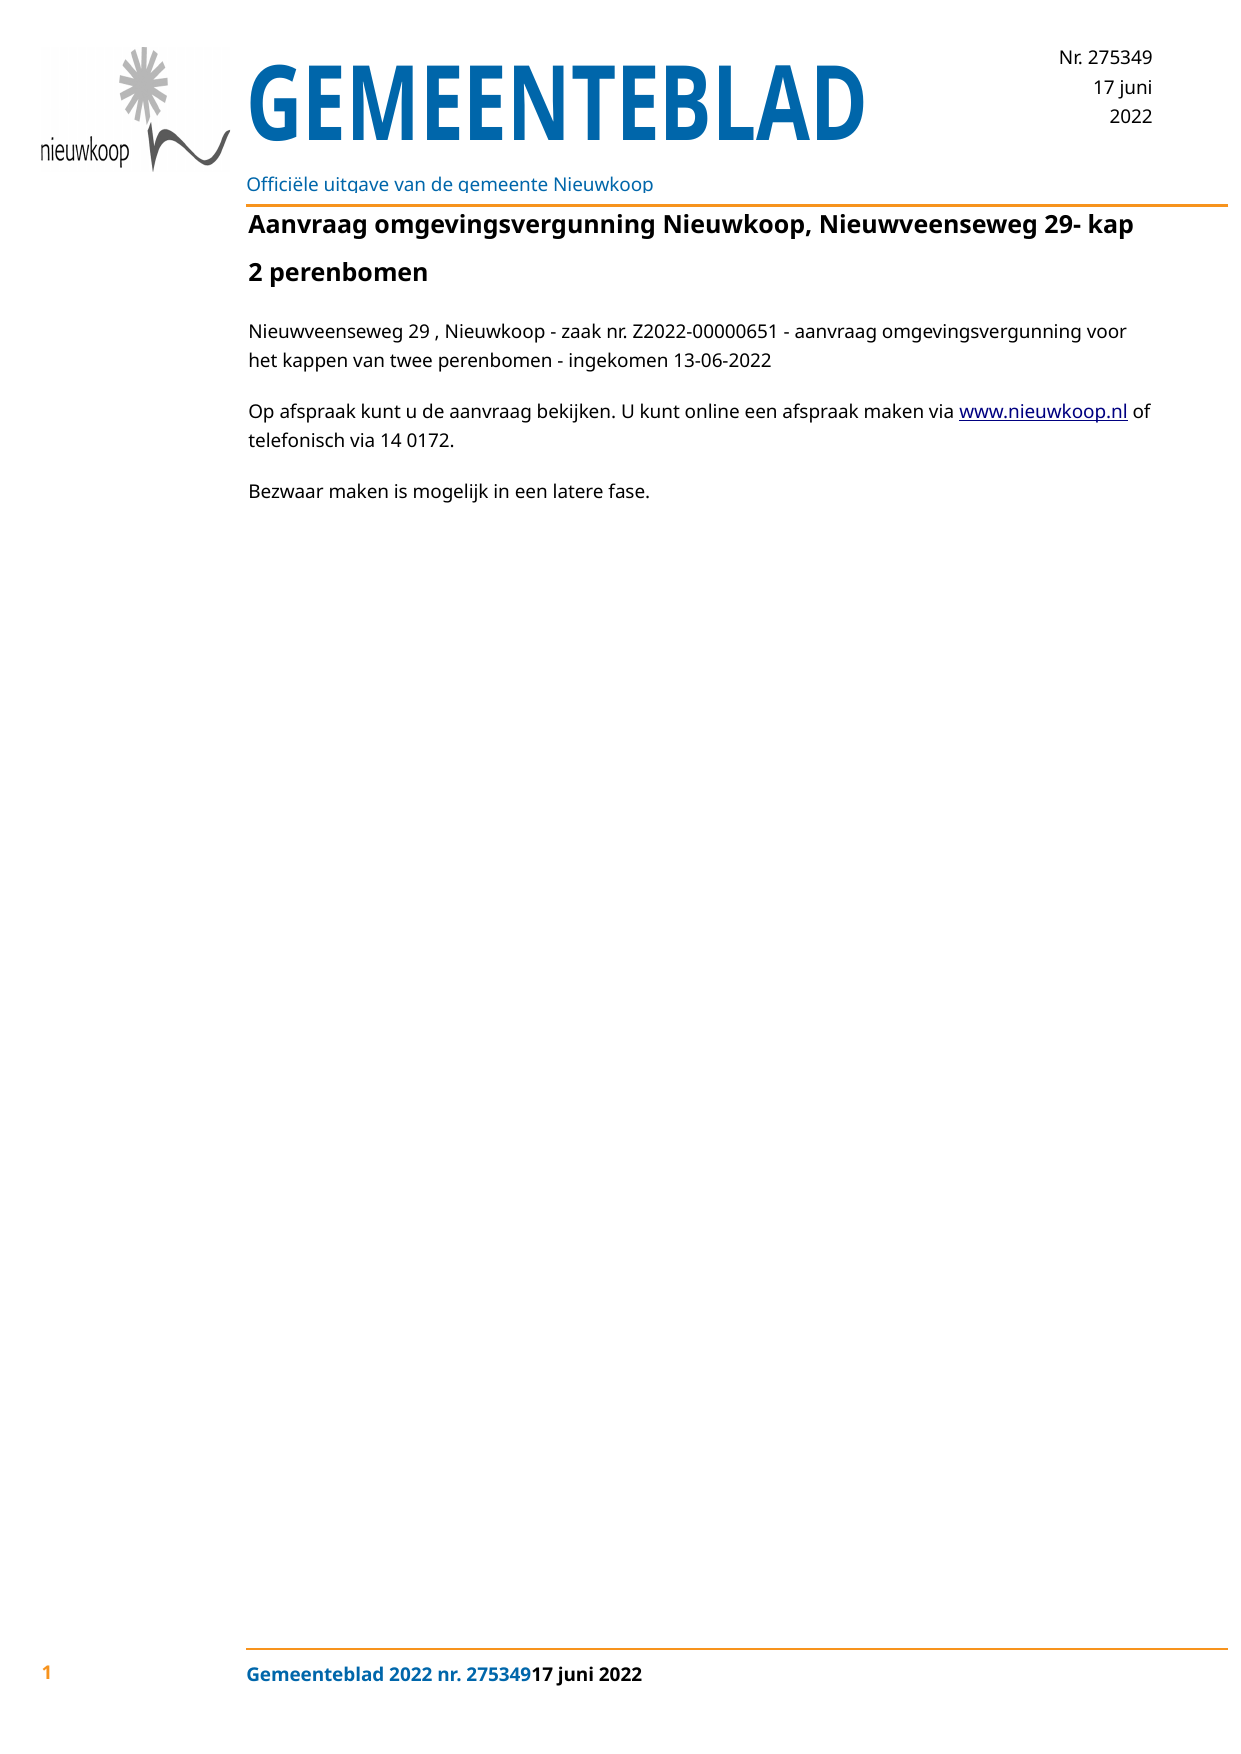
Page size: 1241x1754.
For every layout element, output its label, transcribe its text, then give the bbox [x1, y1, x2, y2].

text Aanvraag omgevingsvergunning Nieuwkoop, Nieuwveenseweg 29- kap 2 perenbomen [248, 207, 1152, 288]
picture [41, 47, 231, 172]
text Bezwaar maken is mogelijk in een latere fase. [248, 478, 1152, 504]
text Nieuwveenseweg 29 , Nieuwkoop - zaak nr. Z2022-00000651 - aanvraag omgevingsvergunning voor het kappen van twee perenbomen - ingekomen 13-06-2022 [248, 318, 1152, 373]
text Op afspraak kunt u de aanvraag bekijken. U kunt online een afspraak maken via www.nieuwkoop.nl of telefonisch via 14 0172. [248, 398, 1152, 453]
